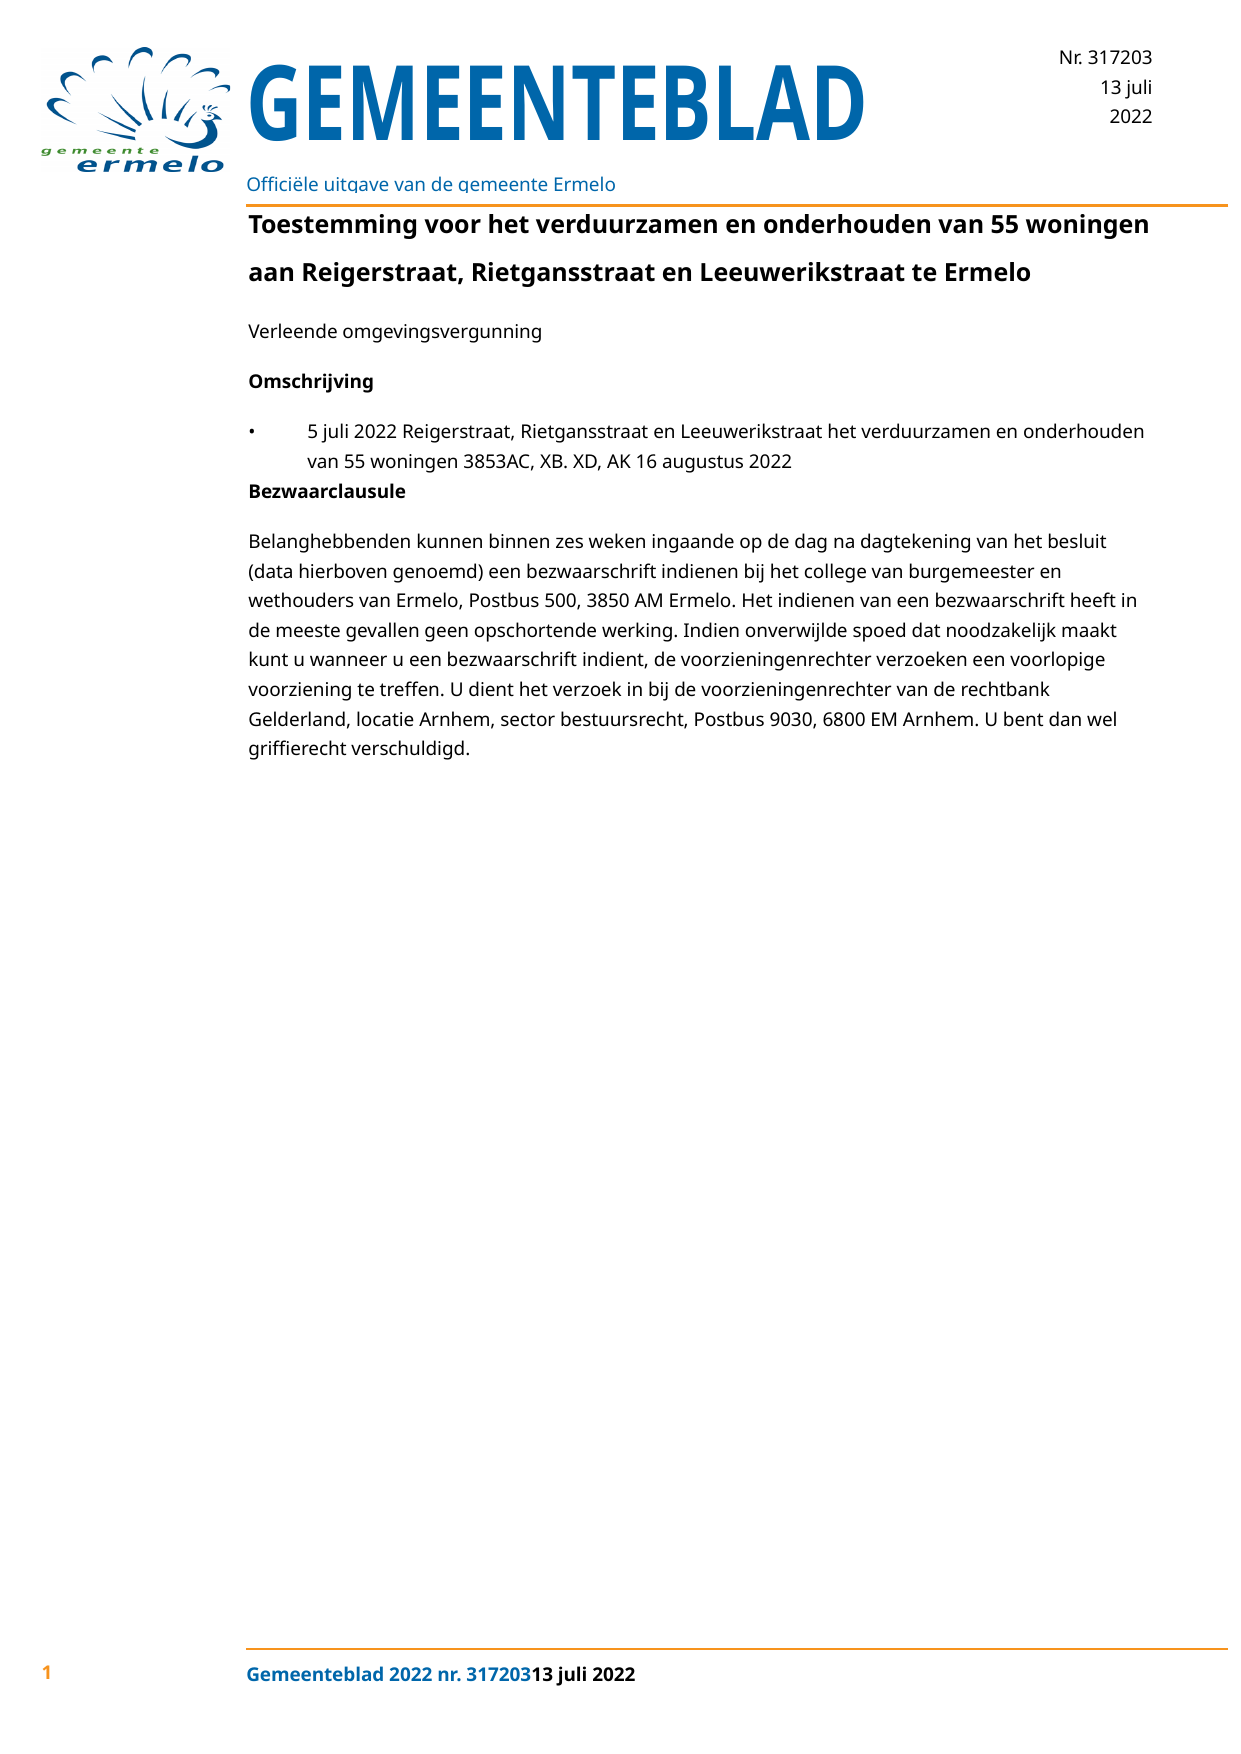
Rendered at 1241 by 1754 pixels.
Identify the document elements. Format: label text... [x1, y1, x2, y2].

text Bezwaarclausule [248, 478, 1152, 504]
list 5 juli 2022 Reigerstraat, Rietgansstraat en Leeuwerikstraat het verduurzamen en onderhouden van 55 woningen 3853AC, XB. XD, AK 16 augustus 2022 [248, 419, 1152, 474]
text Belanghebbenden kunnen binnen zes weken ingaande op de dag na dagtekening van het besluit (data hierboven genoemd) een bezwaarschrift indienen bij het college van burgemeester en wethouders van Ermelo, Postbus 500, 3850 AM Ermelo. Het indienen van een bezwaarschrift heeft in de meeste gevallen geen opschortende werking. Indien onverwijlde spoed dat noodzakelijk maakt kunt u wanneer u een bezwaarschrift indient, de voorzieningenrechter verzoeken een voorlopige voorziening te treffen. U dient het verzoek in bij de voorzieningenrechter van de rechtbank Gelderland, locatie Arnhem, sector bestuursrecht, Postbus 9030, 6800 EM Arnhem. U bent dan wel griffierecht verschuldigd. [248, 528, 1152, 761]
text Toestemming voor het verduurzamen en onderhouden van 55 woningen aan Reigerstraat, Rietgansstraat en Leeuwerikstraat te Ermelo [248, 207, 1152, 288]
text Omschrijving [248, 368, 1152, 394]
text Verleende omgevingsvergunning [248, 318, 1152, 344]
picture [41, 47, 231, 172]
